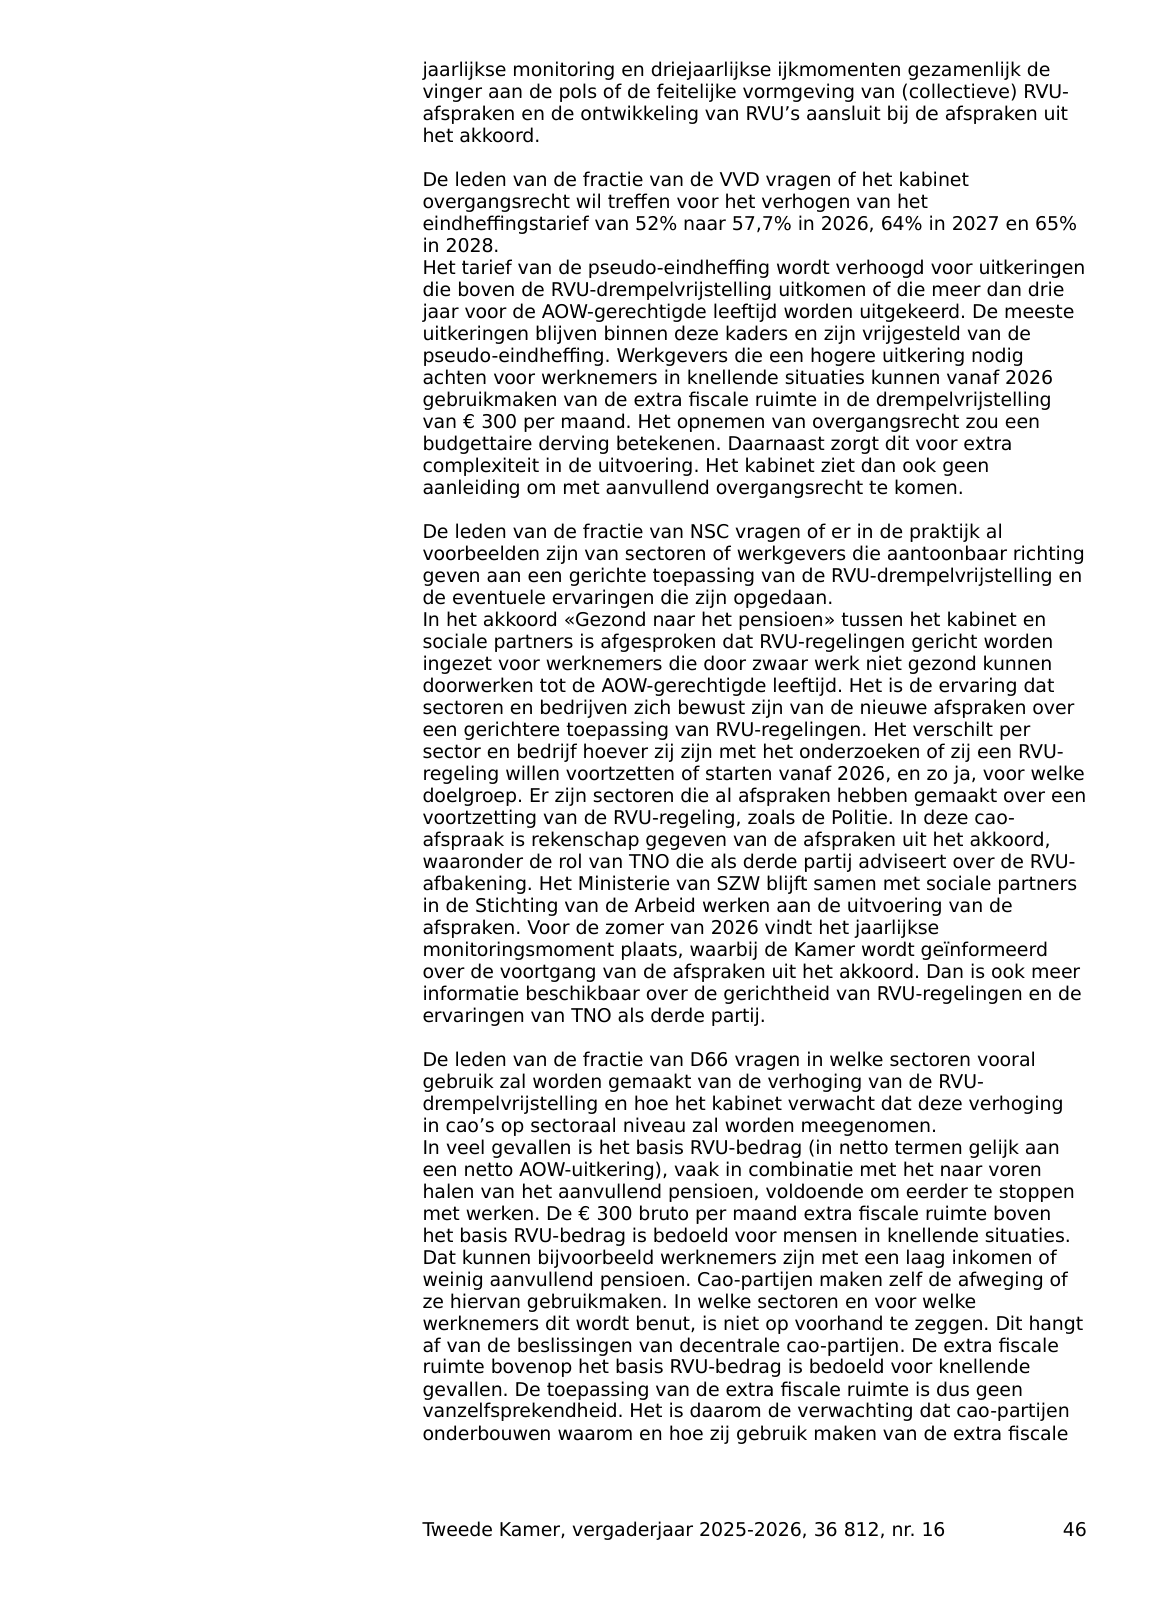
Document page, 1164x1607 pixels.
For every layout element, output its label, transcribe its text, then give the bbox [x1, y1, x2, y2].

text In het akkoord «Gezond naar het pensioen» tussen het kabinet en sociale partners is afgesproken dat RVU-regelingen gericht worden ingezet voor werknemers die door zwaar werk niet gezond kunnen doorwerken tot de AOW-gerechtigde leeftijd. Het is de ervaring dat sectoren en bedrijven zich bewust zijn van de nieuwe afspraken over een gerichtere toepassing van RVU-regelingen. Het verschilt per sector en bedrijf hoever zij zijn met het onderzoeken of zij een RVU-regeling willen voortzetten of starten vanaf 2026, en zo ja, voor welke doelgroep. Er zijn sectoren die al afspraken hebben gemaakt over een voortzetting van de RVU-regeling, zoals de Politie. In deze cao-afspraak is rekenschap gegeven van de afspraken uit het akkoord, waaronder de rol van TNO die als derde partij adviseert over de RVU-afbakening. Het Ministerie van SZW blijft samen met sociale partners in de Stichting van de Arbeid werken aan de uitvoering van de afspraken. Voor de zomer van 2026 vindt het jaarlijkse monitoringsmoment plaats, waarbij de Kamer wordt geïnformeerd over de voortgang van de afspraken uit het akkoord. Dan is ook meer informatie beschikbaar over de gerichtheid van RVU-regelingen en de ervaringen van TNO als derde partij. [422, 609, 1087, 1027]
text jaarlijkse monitoring en driejaarlijkse ijkmomenten gezamenlijk de vinger aan de pols of de feitelijke vormgeving van (collectieve) RVU-afspraken en de ontwikkeling van RVU’s aansluit bij de afspraken uit het akkoord. [422, 59, 1087, 147]
text Het tarief van de pseudo-eindheffing wordt verhoogd voor uitkeringen die boven de RVU-drempelvrijstelling uitkomen of die meer dan drie jaar voor de AOW-gerechtigde leeftijd worden uitgekeerd. De meeste uitkeringen blijven binnen deze kaders en zijn vrijgesteld van de pseudo-eindheffing. Werkgevers die een hogere uitkering nodig achten voor werknemers in knellende situaties kunnen vanaf 2026 gebruikmaken van de extra fiscale ruimte in de drempelvrijstelling van € 300 per maand. Het opnemen van overgangsrecht zou een budgettaire derving betekenen. Daarnaast zorgt dit voor extra complexiteit in de uitvoering. Het kabinet ziet dan ook geen aanleiding om met aanvullend overgangsrecht te komen. [422, 257, 1087, 499]
text In veel gevallen is het basis RVU-bedrag (in netto termen gelijk aan een netto AOW-uitkering), vaak in combinatie met het naar voren halen van het aanvullend pensioen, voldoende om eerder te stoppen met werken. De € 300 bruto per maand extra fiscale ruimte boven het basis RVU-bedrag is bedoeld voor mensen in knellende situaties. Dat kunnen bijvoorbeeld werknemers zijn met een laag inkomen of weinig aanvullend pensioen. Cao-partijen maken zelf de afweging of ze hiervan gebruikmaken. In welke sectoren en voor welke werknemers dit wordt benut, is niet op voorhand te zeggen. Dit hangt af van de beslissingen van decentrale cao-partijen. De extra fiscale ruimte bovenop het basis RVU-bedrag is bedoeld voor knellende gevallen. De toepassing van de extra fiscale ruimte is dus geen vanzelfsprekendheid. Het is daarom de verwachting dat cao-partijen onderbouwen waarom en hoe zij gebruik maken van de extra fiscale [422, 1137, 1087, 1444]
text De leden van de fractie van NSC vragen of er in de praktijk al voorbeelden zijn van sectoren of werkgevers die aantoonbaar richting geven aan een gerichte toepassing van de RVU-drempelvrijstelling en de eventuele ervaringen die zijn opgedaan. [422, 521, 1087, 609]
text De leden van de fractie van D66 vragen in welke sectoren vooral gebruik zal worden gemaakt van de verhoging van de RVU-drempelvrijstelling en hoe het kabinet verwacht dat deze verhoging in cao’s op sectoraal niveau zal worden meegenomen. [422, 1049, 1087, 1137]
text De leden van de fractie van de VVD vragen of het kabinet overgangsrecht wil treffen voor het verhogen van het eindheffingstarief van 52% naar 57,7% in 2026, 64% in 2027 en 65% in 2028. [422, 169, 1087, 257]
